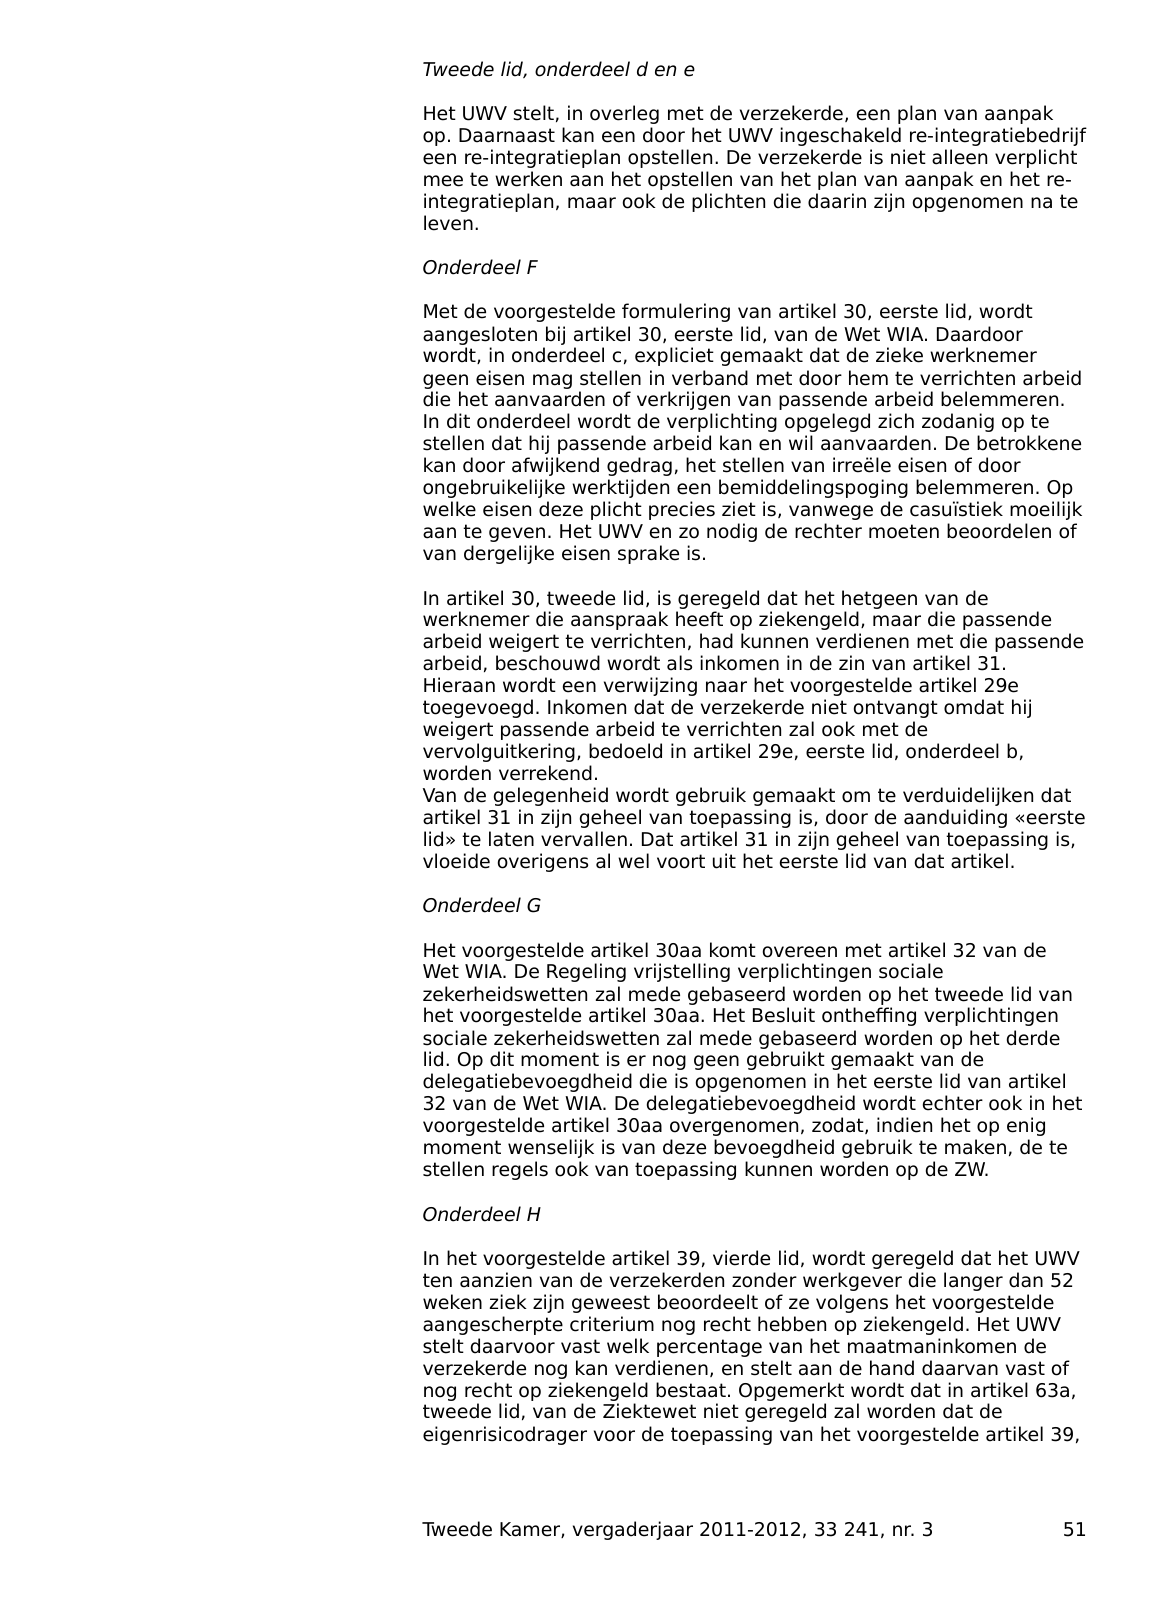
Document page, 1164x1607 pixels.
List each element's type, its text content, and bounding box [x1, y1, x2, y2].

text In het voorgestelde artikel 39, vierde lid, wordt geregeld dat het UWV ten aanzien van de verzekerden zonder werkgever die langer dan 52 weken ziek zijn geweest beoordeelt of ze volgens het voorgestelde aangescherpte criterium nog recht hebben op ziekengeld. Het UWV stelt daarvoor vast welk percentage van het maatmaninkomen de verzekerde nog kan verdienen, en stelt aan de hand daarvan vast of nog recht op ziekengeld bestaat. Opgemerkt wordt dat in artikel 63a, tweede lid, van de Ziektewet niet geregeld zal worden dat de eigenrisicodrager voor de toepassing van het voorgestelde artikel 39, [422, 1248, 1087, 1445]
subtitle Onderdeel H [422, 1203, 1087, 1225]
subtitle Tweede lid, onderdeel d en e [422, 59, 1087, 81]
text Het voorgestelde artikel 30aa komt overeen met artikel 32 van de Wet WIA. De Regeling vrijstelling verplichtingen sociale zekerheidswetten zal mede gebaseerd worden op het tweede lid van het voorgestelde artikel 30aa. Het Besluit ontheffing verplichtingen sociale zekerheidswetten zal mede gebaseerd worden op het derde lid. Op dit moment is er nog geen gebruikt gemaakt van de delegatiebevoegdheid die is opgenomen in het eerste lid van artikel 32 van de Wet WIA. De delegatiebevoegdheid wordt echter ook in het voorgestelde artikel 30aa overgenomen, zodat, indien het op enig moment wenselijk is van deze bevoegdheid gebruik te maken, de te stellen regels ook van toepassing kunnen worden op de ZW. [422, 939, 1087, 1181]
subtitle Onderdeel F [422, 257, 1087, 279]
subtitle Onderdeel G [422, 895, 1087, 917]
text Met de voorgestelde formulering van artikel 30, eerste lid, wordt aangesloten bij artikel 30, eerste lid, van de Wet WIA. Daardoor wordt, in onderdeel c, expliciet gemaakt dat de zieke werknemer geen eisen mag stellen in verband met door hem te verrichten arbeid die het aanvaarden of verkrijgen van passende arbeid belemmeren. In dit onderdeel wordt de verplichting opgelegd zich zodanig op te stellen dat hij passende arbeid kan en wil aanvaarden. De betrokkene kan door afwijkend gedrag, het stellen van irreële eisen of door ongebruikelijke werktijden een bemiddelingspoging belemmeren. Op welke eisen deze plicht precies ziet is, vanwege de casuïstiek moeilijk aan te geven. Het UWV en zo nodig de rechter moeten beoordelen of van dergelijke eisen sprake is. [422, 301, 1087, 565]
text Het UWV stelt, in overleg met de verzekerde, een plan van aanpak op. Daarnaast kan een door het UWV ingeschakeld re-integratiebedrijf een re-integratieplan opstellen. De verzekerde is niet alleen verplicht mee te werken aan het opstellen van het plan van aanpak en het re-integratieplan, maar ook de plichten die daarin zijn opgenomen na te leven. [422, 103, 1087, 235]
text In artikel 30, tweede lid, is geregeld dat het hetgeen van de werknemer die aanspraak heeft op ziekengeld, maar die passende arbeid weigert te verrichten, had kunnen verdienen met die passende arbeid, beschouwd wordt als inkomen in de zin van artikel 31. Hieraan wordt een verwijzing naar het voorgestelde artikel 29e toegevoegd. Inkomen dat de verzekerde niet ontvangt omdat hij weigert passende arbeid te verrichten zal ook met de vervolguitkering, bedoeld in artikel 29e, eerste lid, onderdeel b, worden verrekend. [422, 587, 1087, 785]
text Van de gelegenheid wordt gebruik gemaakt om te verduidelijken dat artikel 31 in zijn geheel van toepassing is, door de aanduiding «eerste lid» te laten vervallen. Dat artikel 31 in zijn geheel van toepassing is, vloeide overigens al wel voort uit het eerste lid van dat artikel. [422, 785, 1087, 873]
